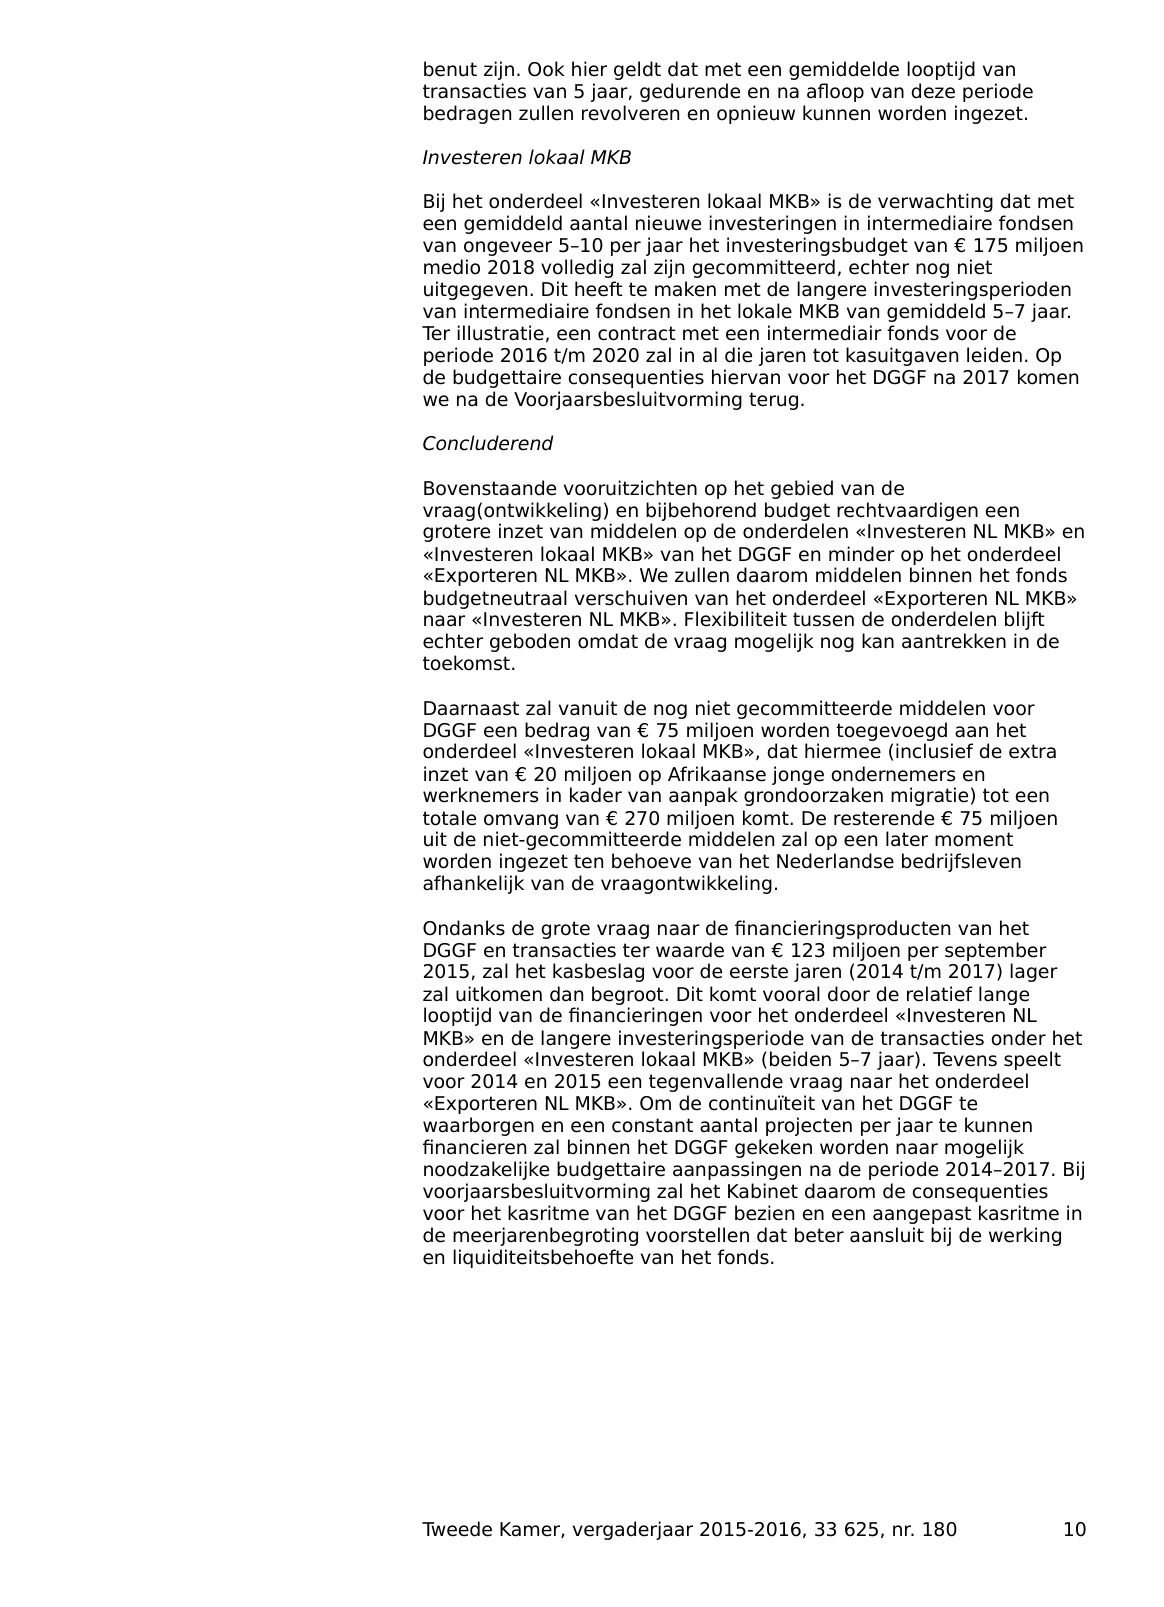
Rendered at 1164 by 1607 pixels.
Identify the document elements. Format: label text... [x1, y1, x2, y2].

subtitle Concluderend [422, 433, 1087, 455]
subtitle Investeren lokaal MKB [422, 147, 1087, 169]
text Bij het onderdeel «Investeren lokaal MKB» is de verwachting dat met een gemiddeld aantal nieuwe investeringen in intermediaire fondsen van ongeveer 5–10 per jaar het investeringsbudget van € 175 miljoen medio 2018 volledig zal zijn gecommitteerd, echter nog niet uitgegeven. Dit heeft te maken met de langere investeringsperioden van intermediaire fondsen in het lokale MKB van gemiddeld 5–7 jaar. Ter illustratie, een contract met een intermediair fonds voor de periode 2016 t/m 2020 zal in al die jaren tot kasuitgaven leiden. Op de budgettaire consequenties hiervan voor het DGGF na 2017 komen we na de Voorjaarsbesluitvorming terug. [422, 191, 1087, 411]
text Ondanks de grote vraag naar de financieringsproducten van het DGGF en transacties ter waarde van € 123 miljoen per september 2015, zal het kasbeslag voor de eerste jaren (2014 t/m 2017) lager zal uitkomen dan begroot. Dit komt vooral door de relatief lange looptijd van de financieringen voor het onderdeel «Investeren NL MKB» en de langere investeringsperiode van de transacties onder het onderdeel «Investeren lokaal MKB» (beiden 5–7 jaar). Tevens speelt voor 2014 en 2015 een tegenvallende vraag naar het onderdeel «Exporteren NL MKB». Om de continuïteit van het DGGF te waarborgen en een constant aantal projecten per jaar te kunnen financieren zal binnen het DGGF gekeken worden naar mogelijk noodzakelijke budgettaire aanpassingen na de periode 2014–2017. Bij voorjaarsbesluitvorming zal het Kabinet daarom de consequenties voor het kasritme van het DGGF bezien en een aangepast kasritme in de meerjarenbegroting voorstellen dat beter aansluit bij de werking en liquiditeitsbehoefte van het fonds. [422, 917, 1087, 1269]
text Daarnaast zal vanuit de nog niet gecommitteerde middelen voor DGGF een bedrag van € 75 miljoen worden toegevoegd aan het onderdeel «Investeren lokaal MKB», dat hiermee (inclusief de extra inzet van € 20 miljoen op Afrikaanse jonge ondernemers en werknemers in kader van aanpak grondoorzaken migratie) tot een totale omvang van € 270 miljoen komt. De resterende € 75 miljoen uit de niet-gecommitteerde middelen zal op een later moment worden ingezet ten behoeve van het Nederlandse bedrijfsleven afhankelijk van de vraagontwikkeling. [422, 697, 1087, 895]
text Bovenstaande vooruitzichten op het gebied van de vraag(ontwikkeling) en bijbehorend budget rechtvaardigen een grotere inzet van middelen op de onderdelen «Investeren NL MKB» en «Investeren lokaal MKB» van het DGGF en minder op het onderdeel «Exporteren NL MKB». We zullen daarom middelen binnen het fonds budgetneutraal verschuiven van het onderdeel «Exporteren NL MKB» naar «Investeren NL MKB». Flexibiliteit tussen de onderdelen blijft echter geboden omdat de vraag mogelijk nog kan aantrekken in de toekomst. [422, 477, 1087, 675]
text benut zijn. Ook hier geldt dat met een gemiddelde looptijd van transacties van 5 jaar, gedurende en na afloop van deze periode bedragen zullen revolveren en opnieuw kunnen worden ingezet. [422, 59, 1087, 125]
